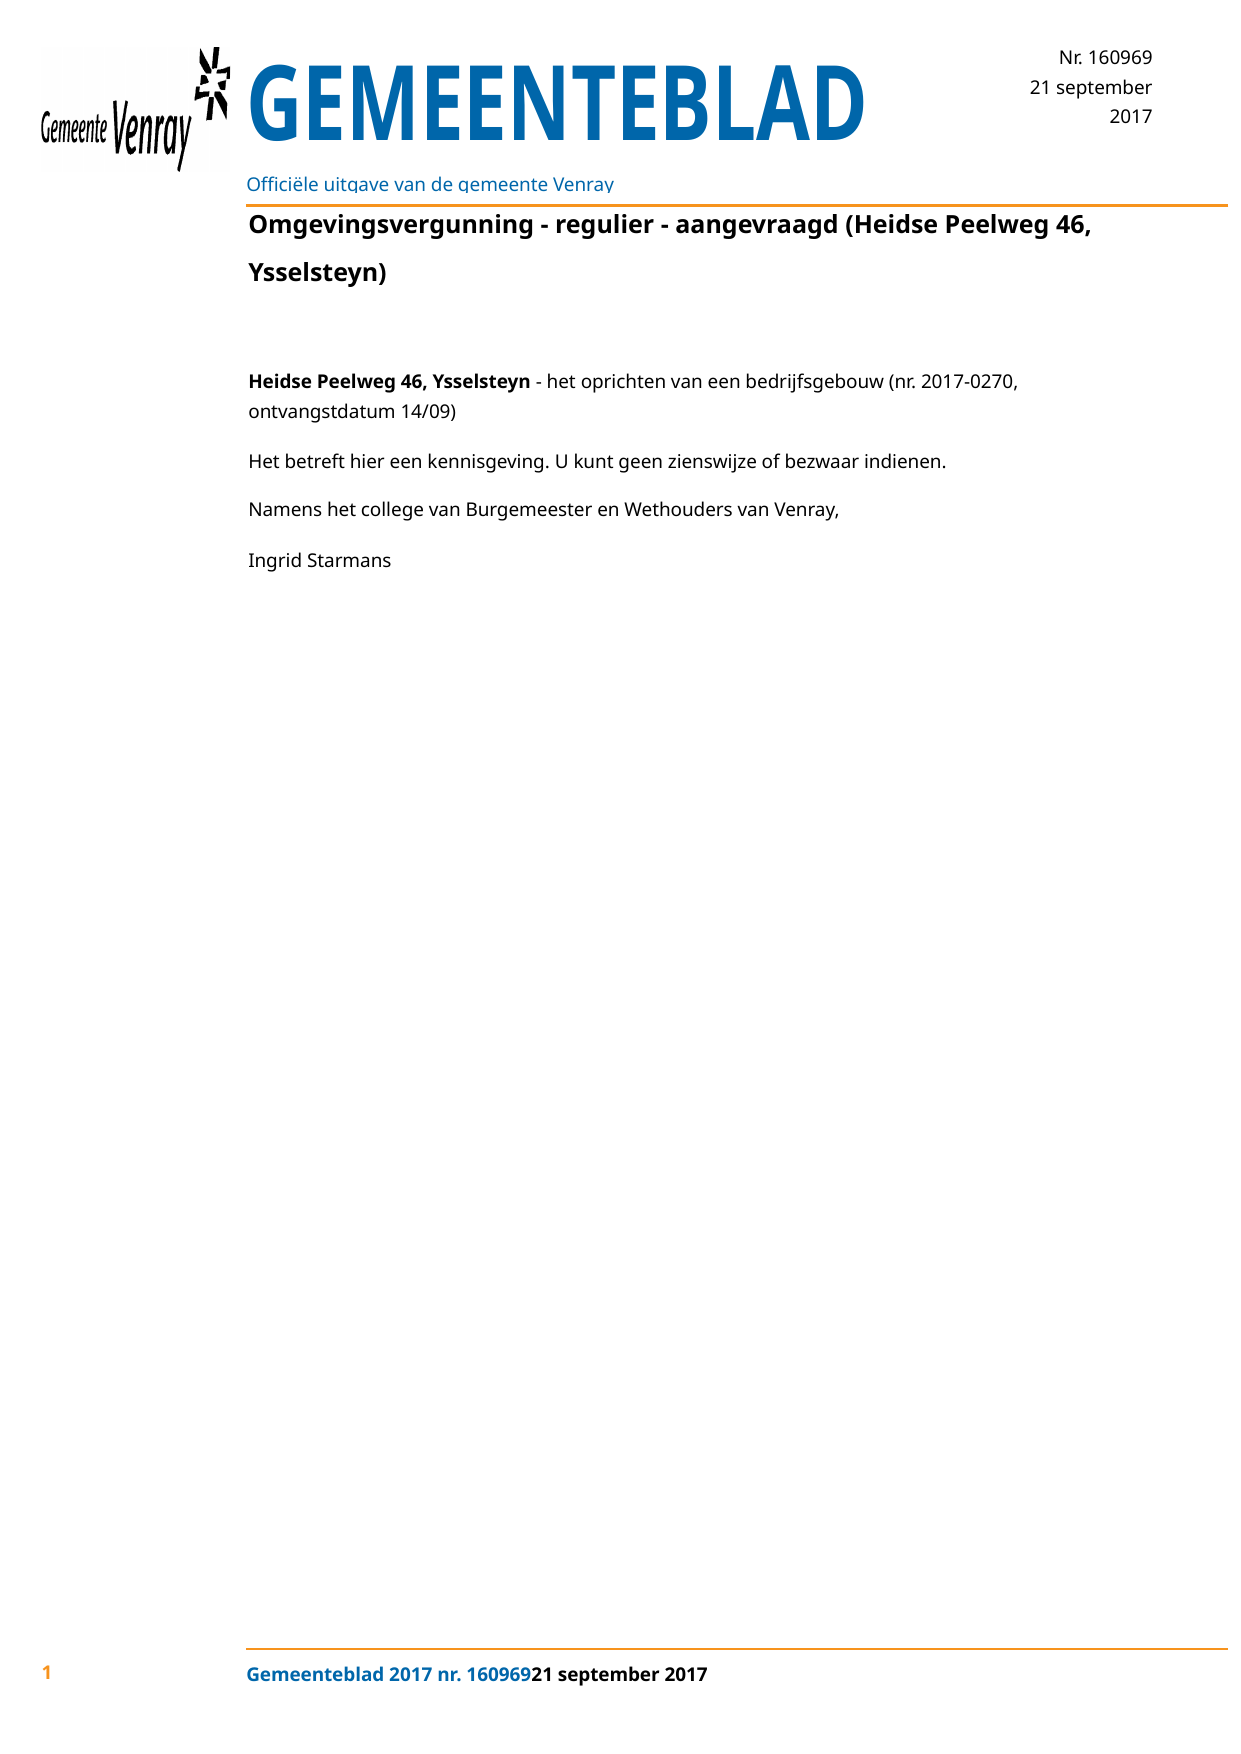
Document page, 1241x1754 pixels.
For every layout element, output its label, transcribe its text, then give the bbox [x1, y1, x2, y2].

picture [41, 47, 231, 172]
text Heidse Peelweg 46, Ysselsteyn - het oprichten van een bedrijfsgebouw (nr. 2017-0270, ontvangstdatum 14/09) [248, 368, 1152, 424]
text Omgevingsvergunning - regulier - aangevraagd (Heidse Peelweg 46, Ysselsteyn) [248, 207, 1152, 288]
text Namens het college van Burgemeester en Wethouders van Venray, [248, 496, 1152, 522]
text Ingrid Starmans [248, 548, 1152, 573]
text Het betreft hier een kennisgeving. U kunt geen zienswijze of bezwaar indienen. [248, 448, 1152, 474]
